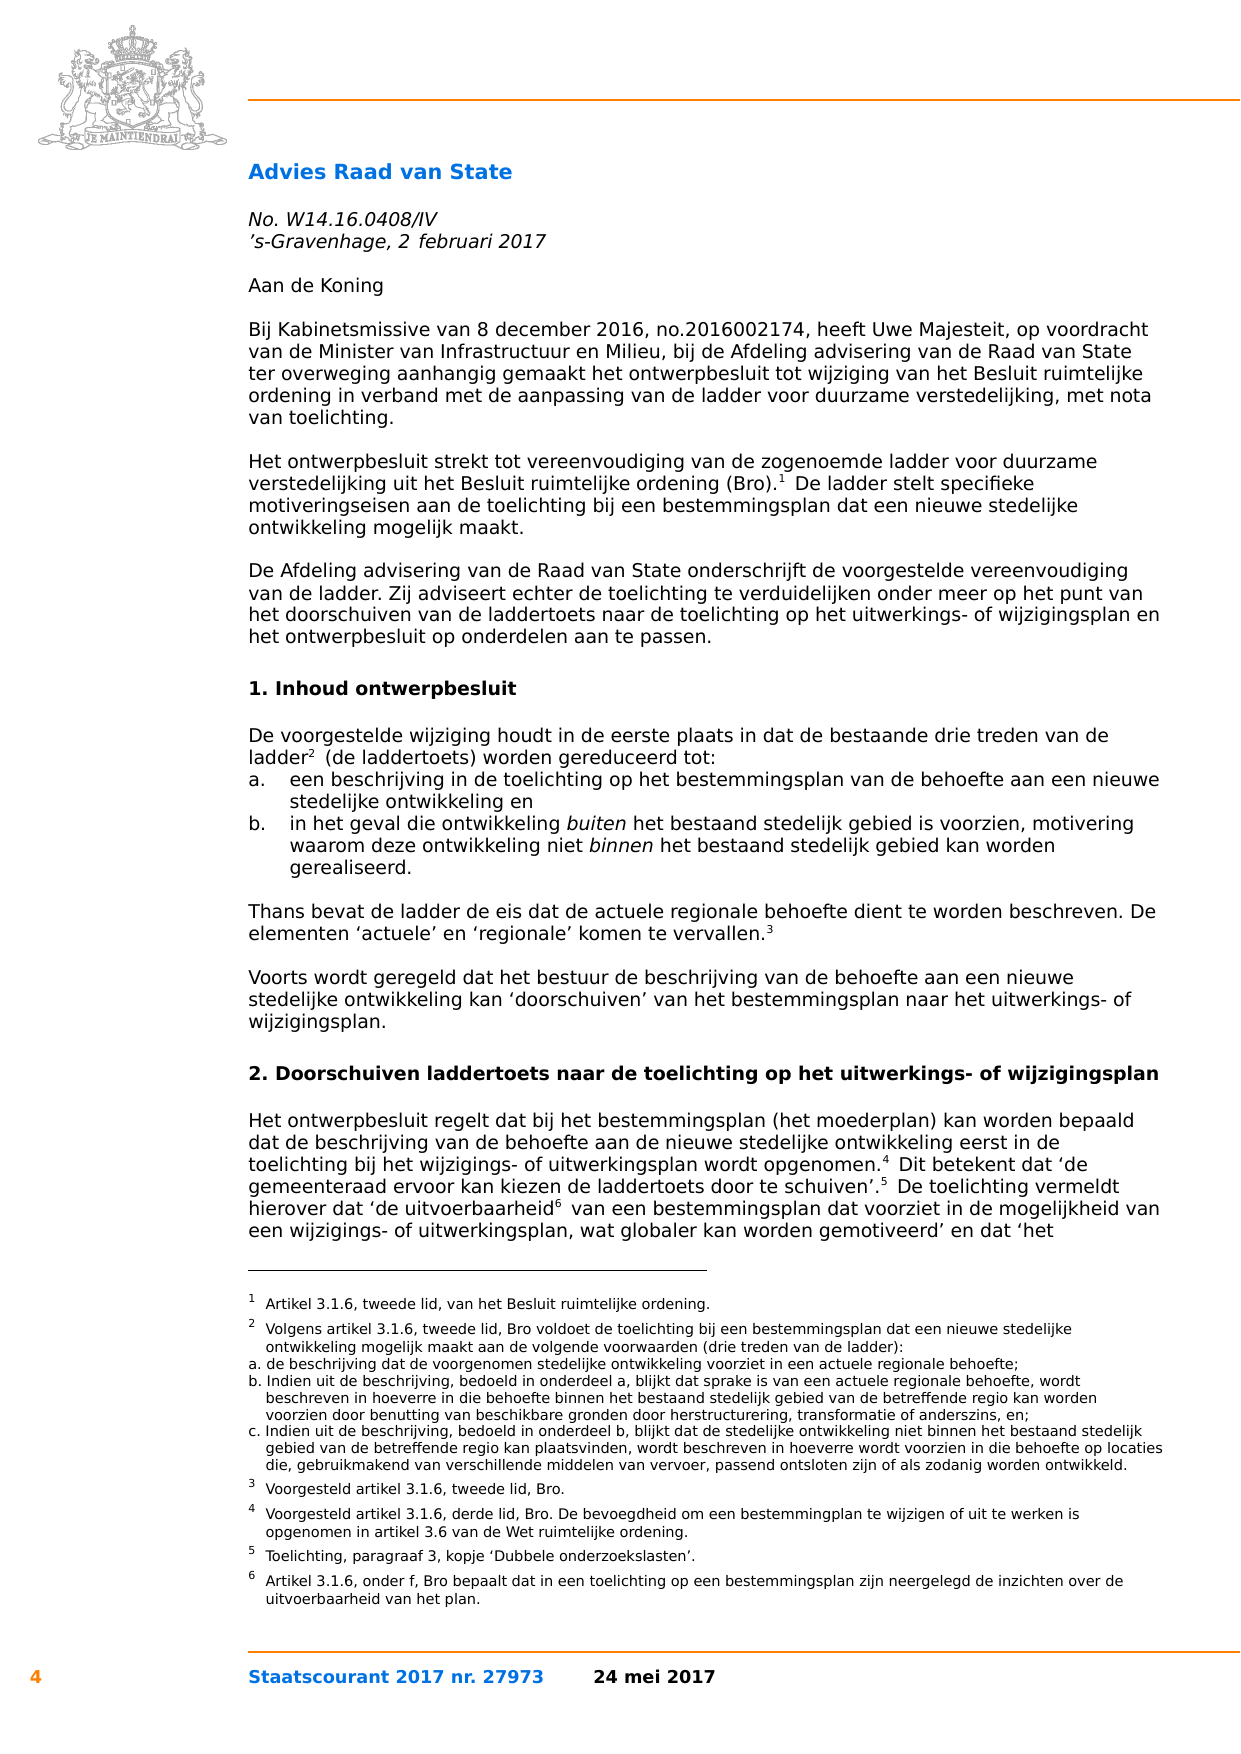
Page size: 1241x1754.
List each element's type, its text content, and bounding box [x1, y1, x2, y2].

text No. W14.16.0408/IV [248, 209, 1163, 231]
picture [38, 25, 227, 150]
text De voorgestelde wijziging houdt in de eerste plaats in dat de bestaande drie treden van de ladder (de laddertoets) worden gereduceerd tot: [248, 725, 1163, 769]
text Het ontwerpbesluit regelt dat bij het bestemmingsplan (het moederplan) kan worden bepaald dat de beschrijving van de behoefte aan de nieuwe stedelijke ontwikkeling eerst in de toelichting bij het wijzigings- of uitwerkingsplan wordt opgenomen. Dit betekent dat ‘de gemeenteraad ervoor kan kiezen de laddertoets door te schuiven’. De toelichting vermeldt hierover dat ‘de uitvoerbaarheid van een bestemmingsplan dat voorziet in de mogelijkheid van een wijzigings- of uitwerkingsplan, wat globaler kan worden gemotiveerd’ en dat ‘het [248, 1110, 1163, 1242]
text Artikel 3.1.6, tweede lid, van het Besluit ruimtelijke ordening. [248, 1292, 1163, 1314]
text Het ontwerpbesluit strekt tot vereenvoudiging van de zogenoemde ladder voor duurzame verstedelijking uit het Besluit ruimtelijke ordening (Bro). De ladder stelt specifieke motiveringseisen aan de toelichting bij een bestemmingsplan dat een nieuwe stedelijke ontwikkeling mogelijk maakt. [248, 451, 1163, 538]
text Thans bevat de ladder de eis dat de actuele regionale behoefte dient te worden beschreven. De elementen ‘actuele’ en ‘regionale’ komen te vervallen. [248, 901, 1163, 945]
text b. Indien uit de beschrijving, bedoeld in onderdeel a, blijkt dat sprake is van een actuele regionale behoefte, wordt beschreven in hoeverre in die behoefte binnen het bestaand stedelijk gebied van de betreffende regio kan worden voorzien door benutting van beschikbare gronden door herstructurering, transformatie of anderszins, en; [248, 1373, 1163, 1423]
text c. Indien uit de beschrijving, bedoeld in onderdeel b, blijkt dat de stedelijke ontwikkeling niet binnen het bestaand stedelijk gebied van de betreffende regio kan plaatsvinden, wordt beschreven in hoeverre wordt voorzien in die behoefte op locaties die, gebruikmakend van verschillende middelen van vervoer, passend ontsloten zijn of als zodanig worden ontwikkeld. [248, 1423, 1163, 1474]
text a. de beschrijving dat de voorgenomen stedelijke ontwikkeling voorziet in een actuele regionale behoefte; [248, 1356, 1163, 1373]
text Volgens artikel 3.1.6, tweede lid, Bro voldoet de toelichting bij een bestemmingsplan dat een nieuwe stedelijke ontwikkeling mogelijk maakt aan de volgende voorwaarden (drie treden van de ladder): [248, 1317, 1163, 1356]
text Voorgesteld artikel 3.1.6, tweede lid, Bro. [248, 1477, 1163, 1499]
text a. een beschrijving in de toelichting op het bestemmingsplan van de behoefte aan een nieuwe stedelijke ontwikkeling en [248, 769, 1163, 813]
text Voorgesteld artikel 3.1.6, derde lid, Bro. De bevoegdheid om een bestemmingplan te wijzigen of uit te werken is opgenomen in artikel 3.6 van de Wet ruimtelijke ordening. [248, 1502, 1163, 1541]
text Toelichting, paragraaf 3, kopje ‘Dubbele onderzoekslasten’. [248, 1544, 1163, 1566]
subtitle 1. Inhoud ontwerpbesluit [248, 678, 1163, 700]
text Aan de Koning [248, 275, 1163, 297]
text Artikel 3.1.6, onder f, Bro bepaalt dat in een toelichting op een bestemmingsplan zijn neergelegd de inzichten over de uitvoerbaarheid van het plan. [248, 1569, 1163, 1608]
text De Afdeling advisering van de Raad van State onderschrijft de voorgestelde vereenvoudiging van de ladder. Zij adviseert echter de toelichting te verduidelijken onder meer op het punt van het doorschuiven van de laddertoets naar de toelichting op het uitwerkings- of wijzigingsplan en het ontwerpbesluit op onderdelen aan te passen. [248, 560, 1163, 648]
text Voorts wordt geregeld dat het bestuur de beschrijving van de behoefte aan een nieuwe stedelijke ontwikkeling kan ‘doorschuiven’ van het bestemmingsplan naar het uitwerkings- of wijzigingsplan. [248, 967, 1163, 1033]
text ’s-Gravenhage, 2 februari 2017 [248, 231, 1163, 253]
text b. in het geval die ontwikkeling buiten het bestaand stedelijk gebied is voorzien, motivering waarom deze ontwikkeling niet binnen het bestaand stedelijk gebied kan worden gerealiseerd. [248, 813, 1163, 879]
text Bij Kabinetsmissive van 8 december 2016, no.2016002174, heeft Uwe Majesteit, op voordracht van de Minister van Infrastructuur en Milieu, bij de Afdeling advisering van de Raad van State ter overweging aanhangig gemaakt het ontwerpbesluit tot wijziging van het Besluit ruimtelijke ordening in verband met de aanpassing van de ladder voor duurzame verstedelijking, met nota van toelichting. [248, 319, 1163, 429]
subtitle 2. Doorschuiven laddertoets naar de toelichting op het uitwerkings- of wijzigingsplan [248, 1063, 1163, 1085]
subtitle Advies Raad van State [248, 160, 1163, 184]
